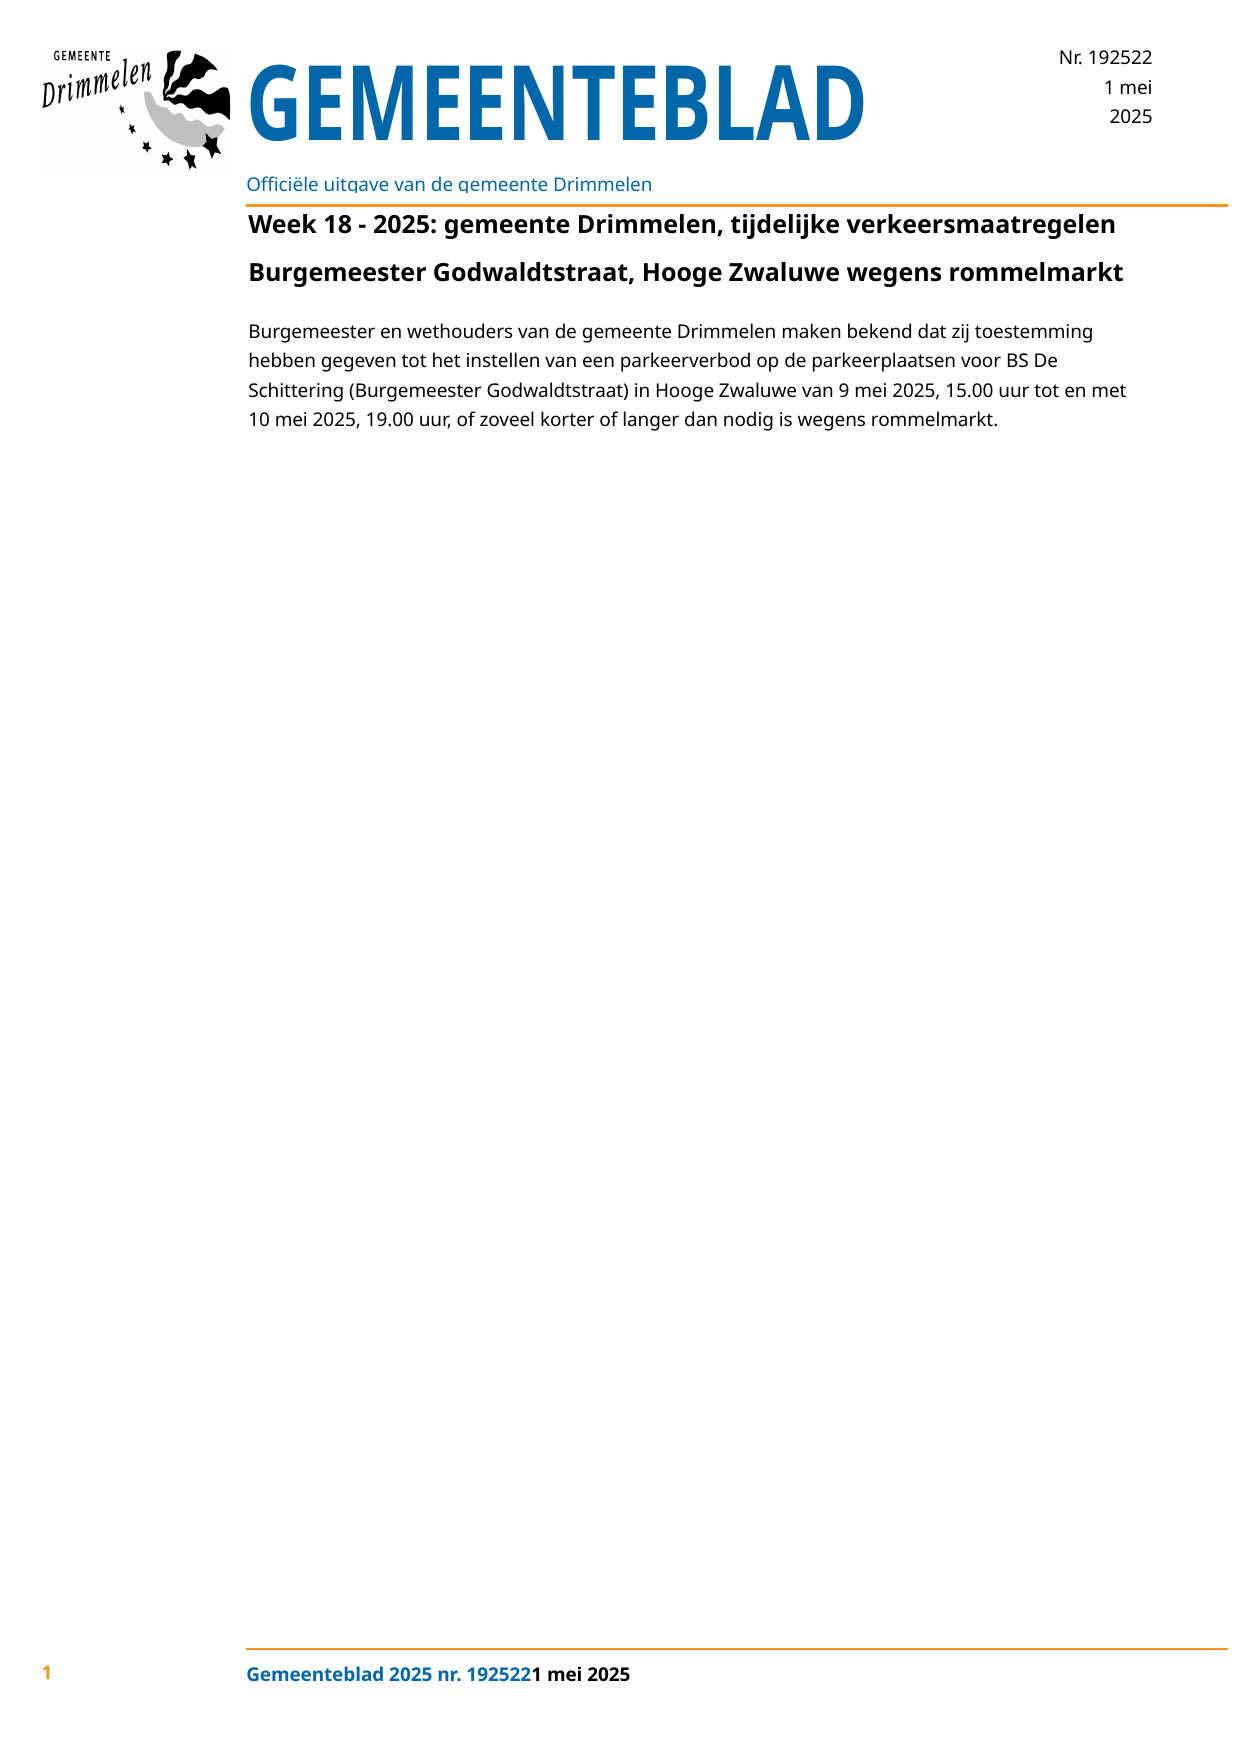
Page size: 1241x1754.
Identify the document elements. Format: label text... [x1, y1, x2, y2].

text Burgemeester en wethouders van de gemeente Drimmelen maken bekend dat zij toestemming hebben gegeven tot het instellen van een parkeerverbod op de parkeerplaatsen voor BS De Schittering (Burgemeester Godwaldtstraat) in Hooge Zwaluwe van 9 mei 2025, 15.00 uur tot en met 10 mei 2025, 19.00 uur, of zoveel korter of langer dan nodig is wegens rommelmarkt. [248, 318, 1152, 432]
text Week 18 - 2025: gemeente Drimmelen, tijdelijke verkeersmaatregelen Burgemeester Godwaldtstraat, Hooge Zwaluwe wegens rommelmarkt [248, 207, 1152, 288]
picture [41, 47, 231, 172]
